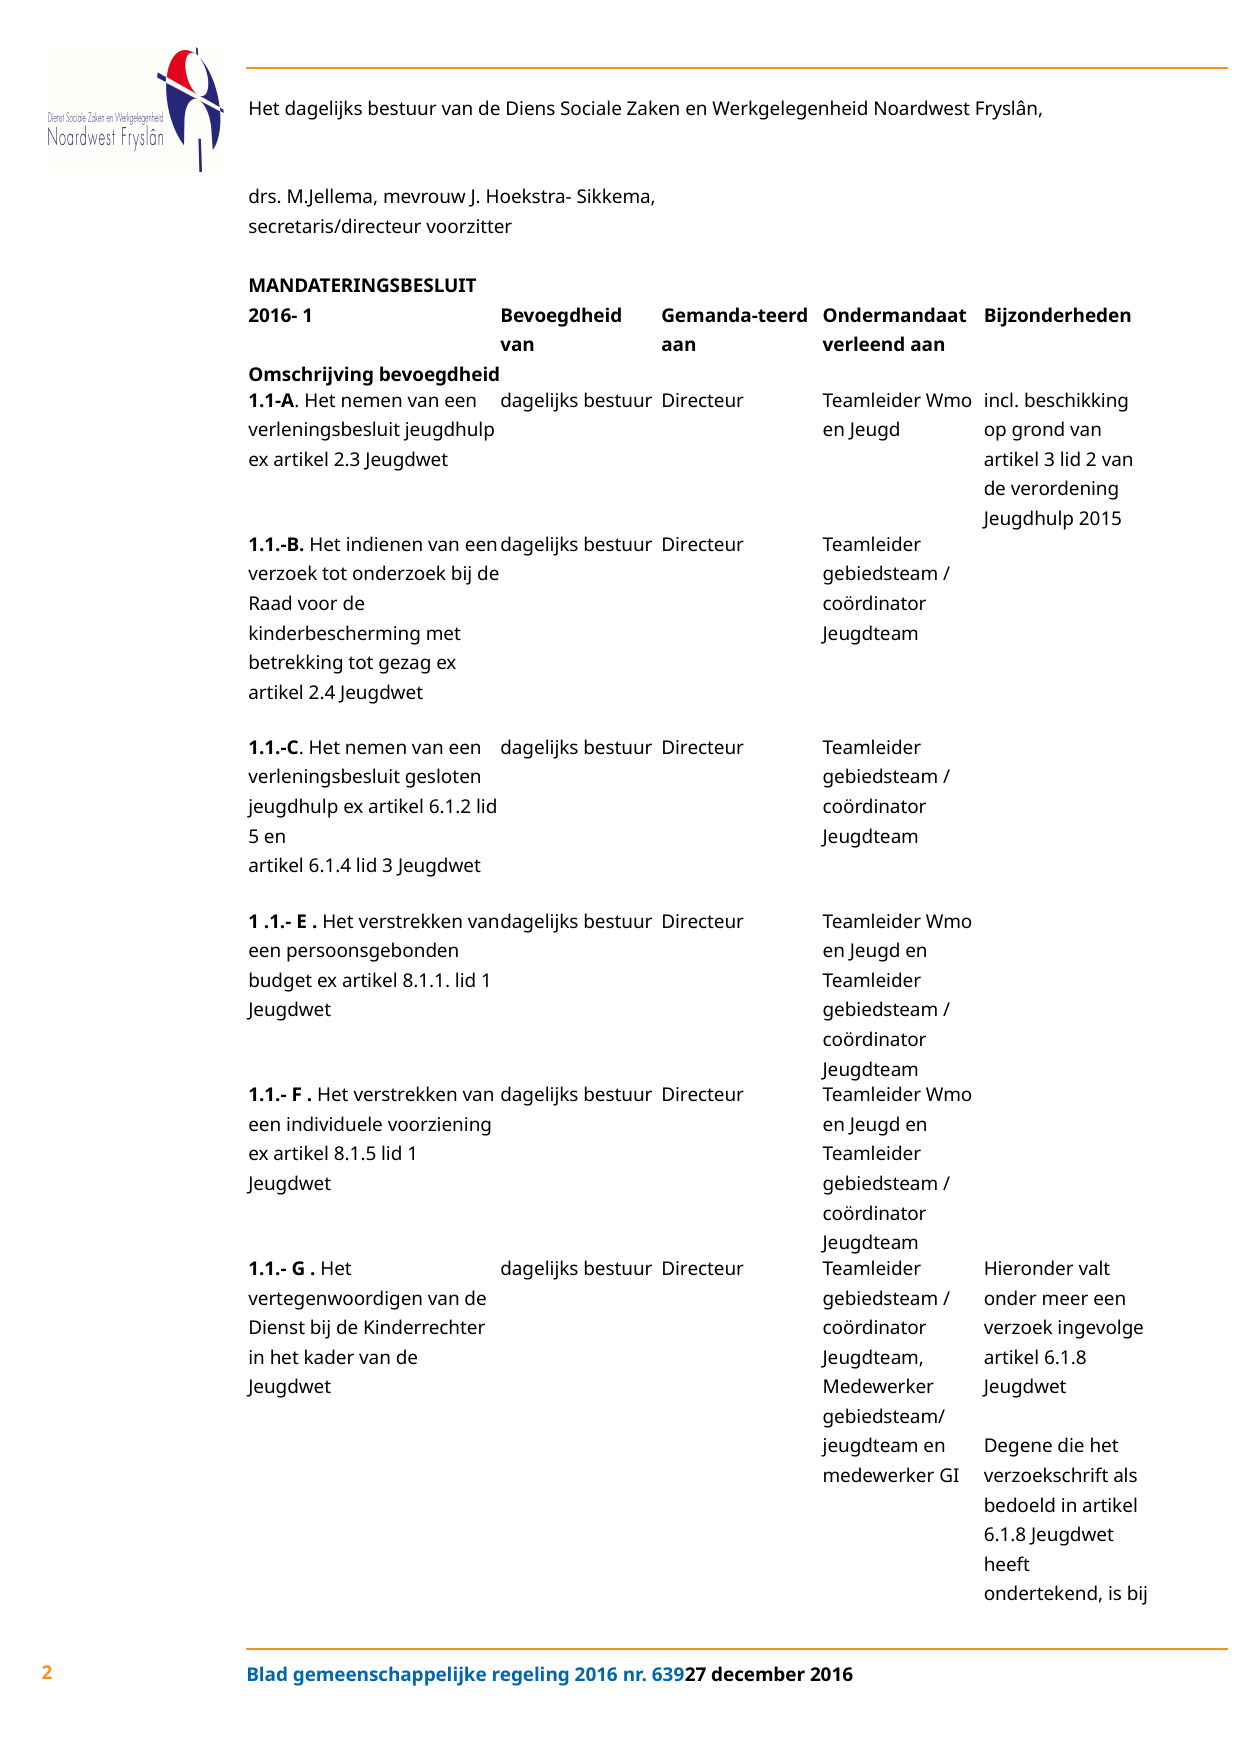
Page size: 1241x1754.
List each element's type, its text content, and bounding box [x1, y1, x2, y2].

table_cell Directeur [661, 734, 822, 908]
table_cell Teamleider Wmo en Jeugd en Teamleider gebiedsteam / coördinator Jeugdteam [823, 1081, 983, 1255]
table_cell Directeur [661, 387, 822, 531]
table_header Bijzonderheden [984, 273, 1152, 387]
table_cell 1.1.-B. Het indienen van een verzoek tot onderzoek bij de Raad voor de kinderbescherming met betrekking tot gezag ex artikel 2.4 Jeugdwet [248, 531, 500, 734]
table_cell Directeur [661, 908, 822, 1081]
table_cell Hieronder valt onder meer een verzoek ingevolge artikel 6.1.8 Jeugdwet Degene die het verzoekschrift als bedoeld in artikel 6.1.8 Jeugdwet heeft ondertekend, is bij [984, 1255, 1152, 1606]
text secretaris/directeur voorzitter [248, 213, 1152, 239]
table_cell Teamleider Wmo en Jeugd [823, 387, 983, 531]
table_cell [984, 531, 1152, 734]
table_cell [984, 1081, 1152, 1255]
picture [41, 47, 231, 172]
table_cell 1.1-A. Het nemen van een verleningsbesluit jeugdhulp ex artikel 2.3 Jeugdwet [248, 387, 500, 531]
text Het dagelijks bestuur van de Diens Sociale Zaken en Werkgelegenheid Noardwest Fryslân, [248, 95, 1152, 121]
table_cell 1.1.-C. Het nemen van een verleningsbesluit gesloten jeugdhulp ex artikel 6.1.2 lid 5 en artikel 6.1.4 lid 3 Jeugdwet [248, 734, 500, 908]
table_cell Teamleider gebiedsteam / coördinator Jeugdteam, Medewerker gebiedsteam/ jeugdteam en medewerker GI [823, 1255, 983, 1606]
table_cell 1.1.- G . Het vertegenwoordigen van de Dienst bij de Kinderrechter in het kader van de Jeugdwet [248, 1255, 500, 1606]
table_header Ondermandaat verleend aan [823, 273, 983, 387]
text drs. M.Jellema, mevrouw J. Hoekstra- Sikkema, [248, 183, 1152, 209]
table_cell 1.1.- F . Het verstrekken van een individuele voorziening ex artikel 8.1.5 lid 1 Jeugdwet [248, 1081, 500, 1255]
table_cell dagelijks bestuur [500, 734, 661, 908]
table_cell [984, 734, 1152, 908]
table_header Bevoegdheid van [500, 273, 661, 387]
table_cell Teamleider Wmo en Jeugd en Teamleider gebiedsteam / coördinator Jeugdteam [823, 908, 983, 1081]
table_cell dagelijks bestuur [500, 387, 661, 531]
table_cell dagelijks bestuur [500, 1081, 661, 1255]
table_cell incl. beschikking op grond van artikel 3 lid 2 van de verordening Jeugdhulp 2015 [984, 387, 1152, 531]
table_header MANDATERINGSBESLUIT 2016- 1 Omschrijving bevoegdheid [248, 273, 500, 387]
table_cell Teamleider gebiedsteam / coördinator Jeugdteam [823, 734, 983, 908]
table_cell Teamleider gebiedsteam / coördinator Jeugdteam [823, 531, 983, 734]
table_cell Directeur [661, 531, 822, 734]
table_header Gemanda-teerd aan [661, 273, 822, 387]
table_cell [984, 908, 1152, 1081]
table_cell dagelijks bestuur [500, 1255, 661, 1606]
table_cell Directeur [661, 1255, 822, 1606]
table_cell dagelijks bestuur [500, 908, 661, 1081]
table_cell 1 .1.- E . Het verstrekken van een persoonsgebonden budget ex artikel 8.1.1. lid 1 Jeugdwet [248, 908, 500, 1081]
table_cell Directeur [661, 1081, 822, 1255]
table_cell dagelijks bestuur [500, 531, 661, 734]
